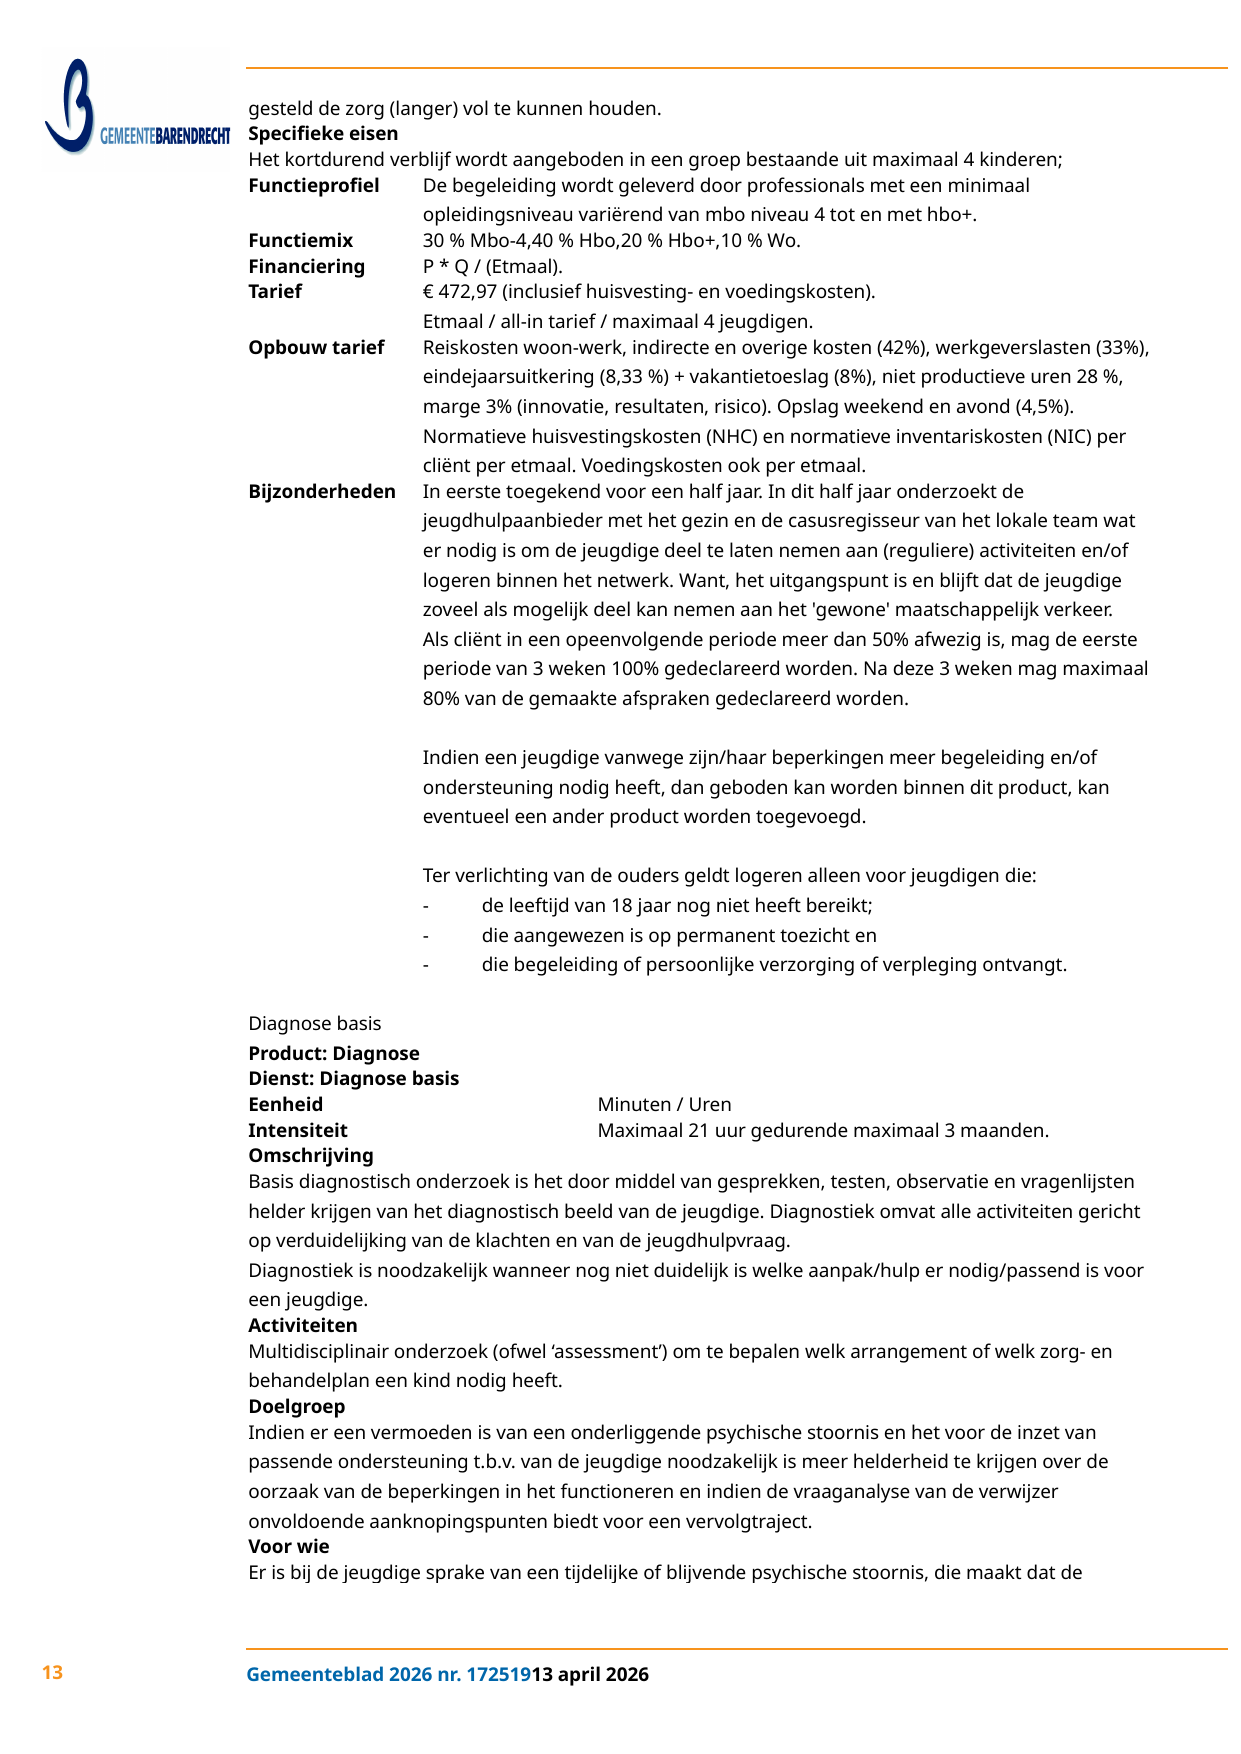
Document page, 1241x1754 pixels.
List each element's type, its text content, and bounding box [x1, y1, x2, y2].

text Diagnose basis [248, 1010, 1152, 1036]
table_cell Specifieke eisen [248, 121, 1152, 146]
table_cell Omschrijving [248, 1143, 1152, 1168]
table_cell De begeleiding wordt geleverd door professionals met een minimaal opleidingsniveau variërend van mbo niveau 4 tot en met hbo+. [423, 172, 1152, 227]
table_cell Reiskosten woon-werk, indirecte en overige kosten (42%), werkgeverslasten (33%), eindejaarsuitkering (8,33 %) + vakantietoeslag (8%), niet productieve uren 28 %, marge 3% (innovatie, resultaten, risico). Opslag weekend en avond (4,5%). Normatieve huisvestingskosten (NHC) en normatieve inventariskosten (NIC) per cliënt per etmaal. Voedingskosten ook per etmaal. [423, 334, 1152, 478]
table_cell Intensiteit [248, 1117, 597, 1143]
table_cell Indien er een vermoeden is van een onderliggende psychische stoornis en het voor de inzet van passende ondersteuning t.b.v. van de jeugdige noodzakelijk is meer helderheid te krijgen over de oorzaak van de beperkingen in het functioneren en indien de vraaganalyse van de verwijzer onvoldoende aanknopingspunten biedt voor een vervolgtraject. [248, 1419, 1152, 1534]
table_cell Functiemix [248, 227, 423, 253]
table_cell Activiteiten [248, 1313, 1152, 1338]
table_cell Het kortdurend verblijf wordt aangeboden in een groep bestaande uit maximaal 4 kinderen; [248, 146, 1152, 172]
table_cell Bijzonderheden [248, 478, 423, 977]
table_cell In eerste toegekend voor een half jaar. In dit half jaar onderzoekt de jeugdhulpaanbieder met het gezin en de casusregisseur van het lokale team wat er nodig is om de jeugdige deel te laten nemen aan (reguliere) activiteiten en/of logeren binnen het netwerk. Want, het uitgangspunt is en blijft dat de jeugdige zoveel als mogelijk deel kan nemen aan het 'gewone' maatschappelijk verkeer. Als cliënt in een opeenvolgende periode meer dan 50% afwezig is, mag de eerste periode van 3 weken 100% gedeclareerd worden. Na deze 3 weken mag maximaal 80% van de gemaakte afspraken gedeclareerd worden. Indien een jeugdige vanwege zijn/haar beperkingen meer begeleiding en/of ondersteuning nodig heeft, dan geboden kan worden binnen dit product, kan eventueel een ander product worden toegevoegd. Ter verlichting van de ouders geldt logeren alleen voor jeugdigen die: de leeftijd van 18 jaar nog niet heeft bereikt; die aangewezen is op permanent toezicht en die begeleiding of persoonlijke verzorging of verpleging ontvangt. [423, 478, 1152, 977]
table_cell P * Q / (Etmaal). [423, 253, 1152, 279]
table_cell Er is bij de jeugdige sprake van een tijdelijke of blijvende psychische stoornis, die maakt dat de [248, 1559, 1152, 1583]
table_cell gesteld de zorg (langer) vol te kunnen houden. [248, 95, 1152, 121]
table_cell Financiering [248, 253, 423, 279]
picture [41, 47, 231, 172]
table_cell Doelgroep [248, 1394, 1152, 1419]
table_header Product: Diagnose [248, 1040, 1152, 1065]
table_cell Maximaal 21 uur gedurende maximaal 3 maanden. [597, 1117, 1152, 1143]
table_cell [597, 1534, 1152, 1559]
table_cell Voor wie [248, 1534, 597, 1559]
table_cell Basis diagnostisch onderzoek is het door middel van gesprekken, testen, observatie en vragenlijsten helder krijgen van het diagnostisch beeld van de jeugdige. Diagnostiek omvat alle activiteiten gericht op verduidelijking van de klachten en van de jeugdhulpvraag. Diagnostiek is noodzakelijk wanneer nog niet duidelijk is welke aanpak/hulp er nodig/passend is voor een jeugdige. [248, 1168, 1152, 1312]
table_cell Multidisciplinair onderzoek (ofwel ‘assessment’) om te bepalen welk arrangement of welk zorg- en behandelplan een kind nodig heeft. [248, 1338, 1152, 1393]
table_cell Opbouw tarief [248, 334, 423, 478]
table_cell 30 % Mbo-4,40 % Hbo,20 % Hbo+,10 % Wo. [423, 227, 1152, 253]
table_cell Functieprofiel [248, 172, 423, 227]
table_cell € 472,97 (inclusief huisvesting- en voedingskosten). Etmaal / all-in tarief / maximaal 4 jeugdigen. [423, 279, 1152, 334]
table_cell Minuten / Uren [597, 1091, 1152, 1117]
table_cell Tarief [248, 279, 423, 334]
table_cell Eenheid [248, 1091, 597, 1117]
table_cell Dienst: Diagnose basis [248, 1065, 1152, 1091]
